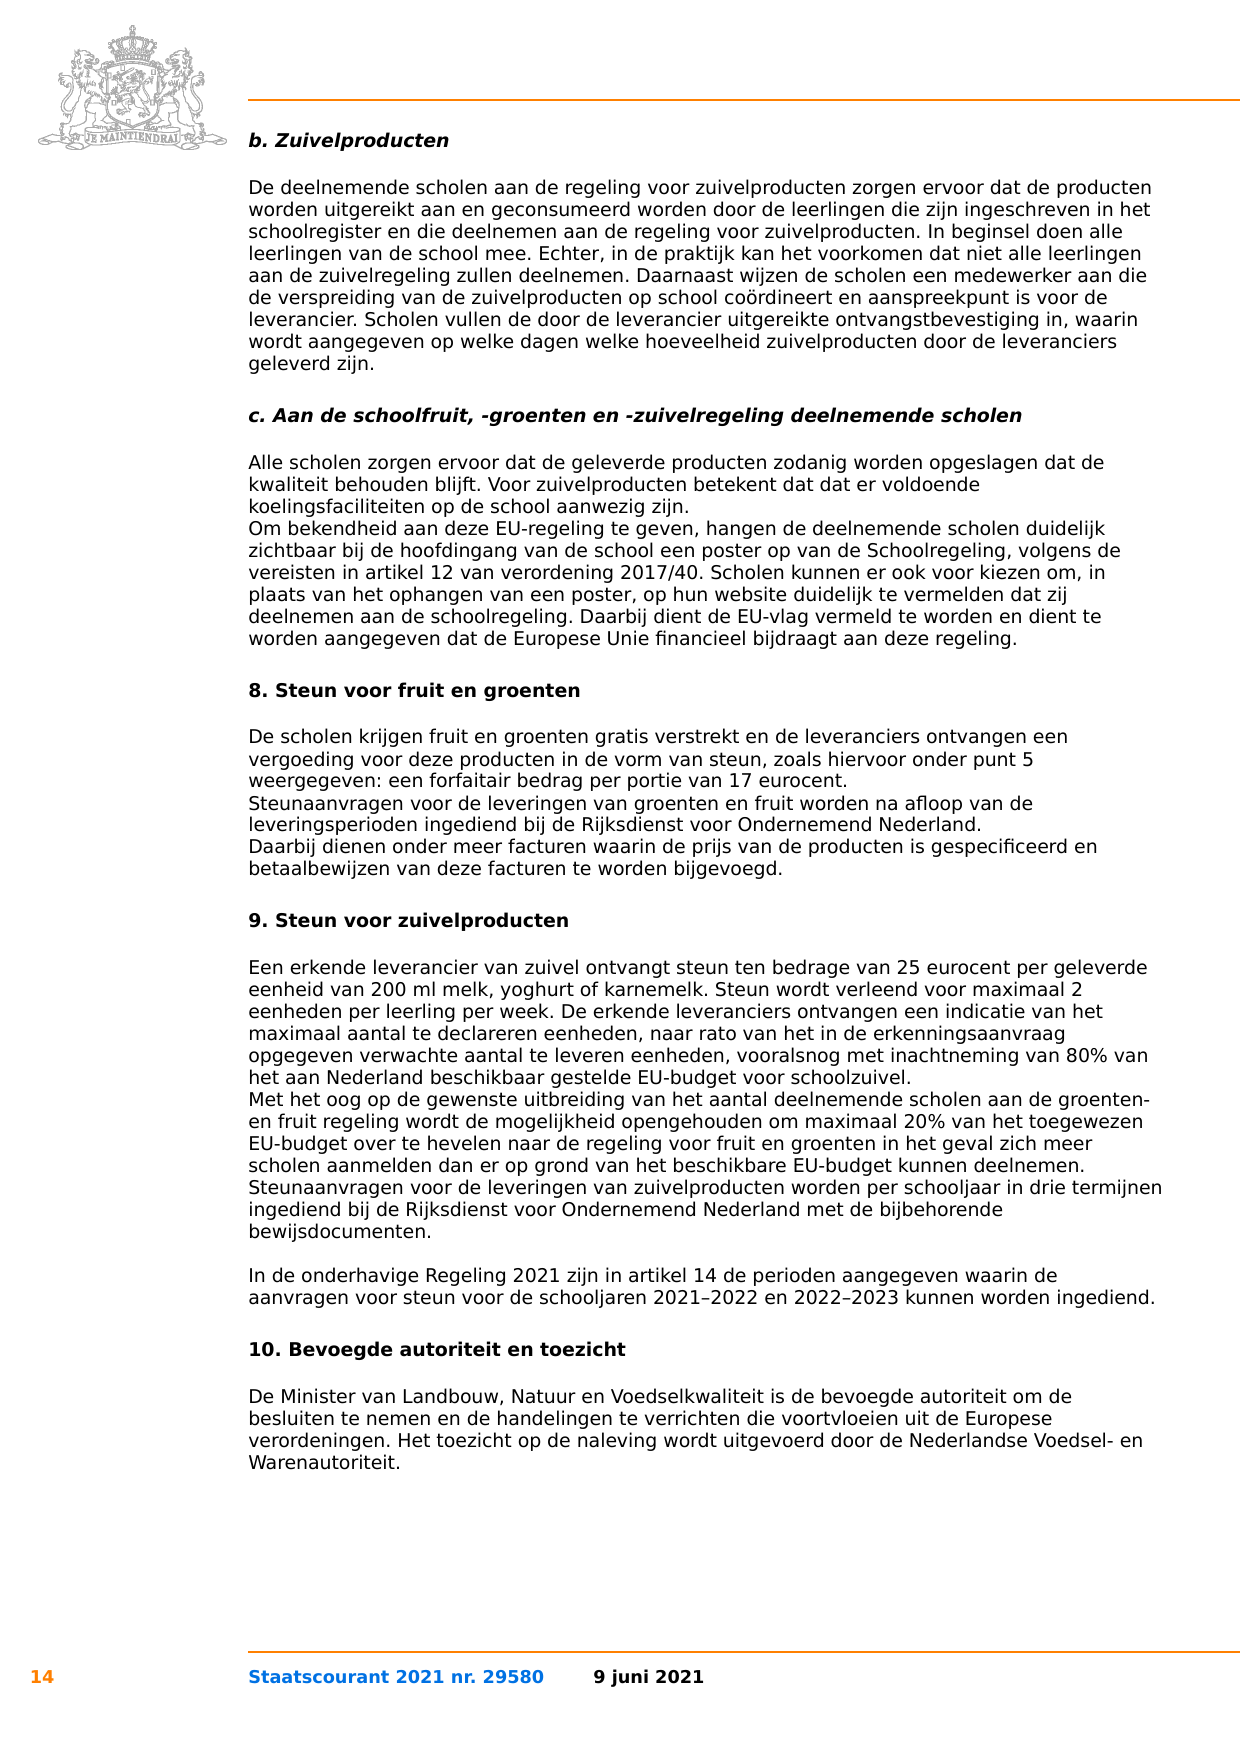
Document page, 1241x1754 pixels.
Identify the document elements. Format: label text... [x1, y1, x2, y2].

text Daarbij dienen onder meer facturen waarin de prijs van de producten is gespecificeerd en betaalbewijzen van deze facturen te worden bijgevoegd. [248, 836, 1163, 880]
text De deelnemende scholen aan de regeling voor zuivelproducten zorgen ervoor dat de producten worden uitgereikt aan en geconsumeerd worden door de leerlingen die zijn ingeschreven in het schoolregister en die deelnemen aan de regeling voor zuivelproducten. In beginsel doen alle leerlingen van de school mee. Echter, in de praktijk kan het voorkomen dat niet alle leerlingen aan de zuivelregeling zullen deelnemen. Daarnaast wijzen de scholen een medewerker aan die de verspreiding van de zuivelproducten op school coördineert en aanspreekpunt is voor de leverancier. Scholen vullen de door de leverancier uitgereikte ontvangstbevestiging in, waarin wordt aangegeven op welke dagen welke hoeveelheid zuivelproducten door de leveranciers geleverd zijn. [248, 177, 1163, 375]
subtitle 10. Bevoegde autoriteit en toezicht [248, 1339, 1163, 1361]
text In de onderhavige Regeling 2021 zijn in artikel 14 de perioden aangegeven waarin de aanvragen voor steun voor de schooljaren 2021–2022 en 2022–2023 kunnen worden ingediend. [248, 1265, 1163, 1309]
subtitle c. Aan de schoolfruit, -groenten en -zuivelregeling deelnemende scholen [248, 405, 1163, 427]
picture [38, 25, 227, 150]
text Om bekendheid aan deze EU-regeling te geven, hangen de deelnemende scholen duidelijk zichtbaar bij de hoofdingang van de school een poster op van de Schoolregeling, volgens de vereisten in artikel 12 van verordening 2017/40. Scholen kunnen er ook voor kiezen om, in plaats van het ophangen van een poster, op hun website duidelijk te vermelden dat zij deelnemen aan de schoolregeling. Daarbij dient de EU-vlag vermeld te worden en dient te worden aangegeven dat de Europese Unie financieel bijdraagt aan deze regeling. [248, 518, 1163, 649]
text Steunaanvragen voor de leveringen van groenten en fruit worden na afloop van de leveringsperioden ingediend bij de Rijksdienst voor Ondernemend Nederland. [248, 792, 1163, 836]
text De scholen krijgen fruit en groenten gratis verstrekt en de leveranciers ontvangen een vergoeding voor deze producten in de vorm van steun, zoals hiervoor onder punt 5 weergegeven: een forfaitair bedrag per portie van 17 eurocent. [248, 726, 1163, 792]
subtitle 8. Steun voor fruit en groenten [248, 679, 1163, 701]
subtitle b. Zuivelproducten [248, 130, 1163, 152]
text Een erkende leverancier van zuivel ontvangt steun ten bedrage van 25 eurocent per geleverde eenheid van 200 ml melk, yoghurt of karnemelk. Steun wordt verleend voor maximaal 2 eenheden per leerling per week. De erkende leveranciers ontvangen een indicatie van het maximaal aantal te declareren eenheden, naar rato van het in de erkenningsaanvraag opgegeven verwachte aantal te leveren eenheden, vooralsnog met inachtneming van 80% van het aan Nederland beschikbaar gestelde EU-budget voor schoolzuivel. [248, 957, 1163, 1089]
text Met het oog op de gewenste uitbreiding van het aantal deelnemende scholen aan de groenten- en fruit regeling wordt de mogelijkheid opengehouden om maximaal 20% van het toegewezen EU-budget over te hevelen naar de regeling voor fruit en groenten in het geval zich meer scholen aanmelden dan er op grond van het beschikbare EU-budget kunnen deelnemen. Steunaanvragen voor de leveringen van zuivelproducten worden per schooljaar in drie termijnen ingediend bij de Rijksdienst voor Ondernemend Nederland met de bijbehorende bewijsdocumenten. [248, 1089, 1163, 1243]
text De Minister van Landbouw, Natuur en Voedselkwaliteit is de bevoegde autoriteit om de besluiten te nemen en de handelingen te verrichten die voortvloeien uit de Europese verordeningen. Het toezicht op de naleving wordt uitgevoerd door de Nederlandse Voedsel- en Warenautoriteit. [248, 1386, 1163, 1474]
subtitle 9. Steun voor zuivelproducten [248, 910, 1163, 932]
text Alle scholen zorgen ervoor dat de geleverde producten zodanig worden opgeslagen dat de kwaliteit behouden blijft. Voor zuivelproducten betekent dat dat er voldoende koelingsfaciliteiten op de school aanwezig zijn. [248, 452, 1163, 518]
